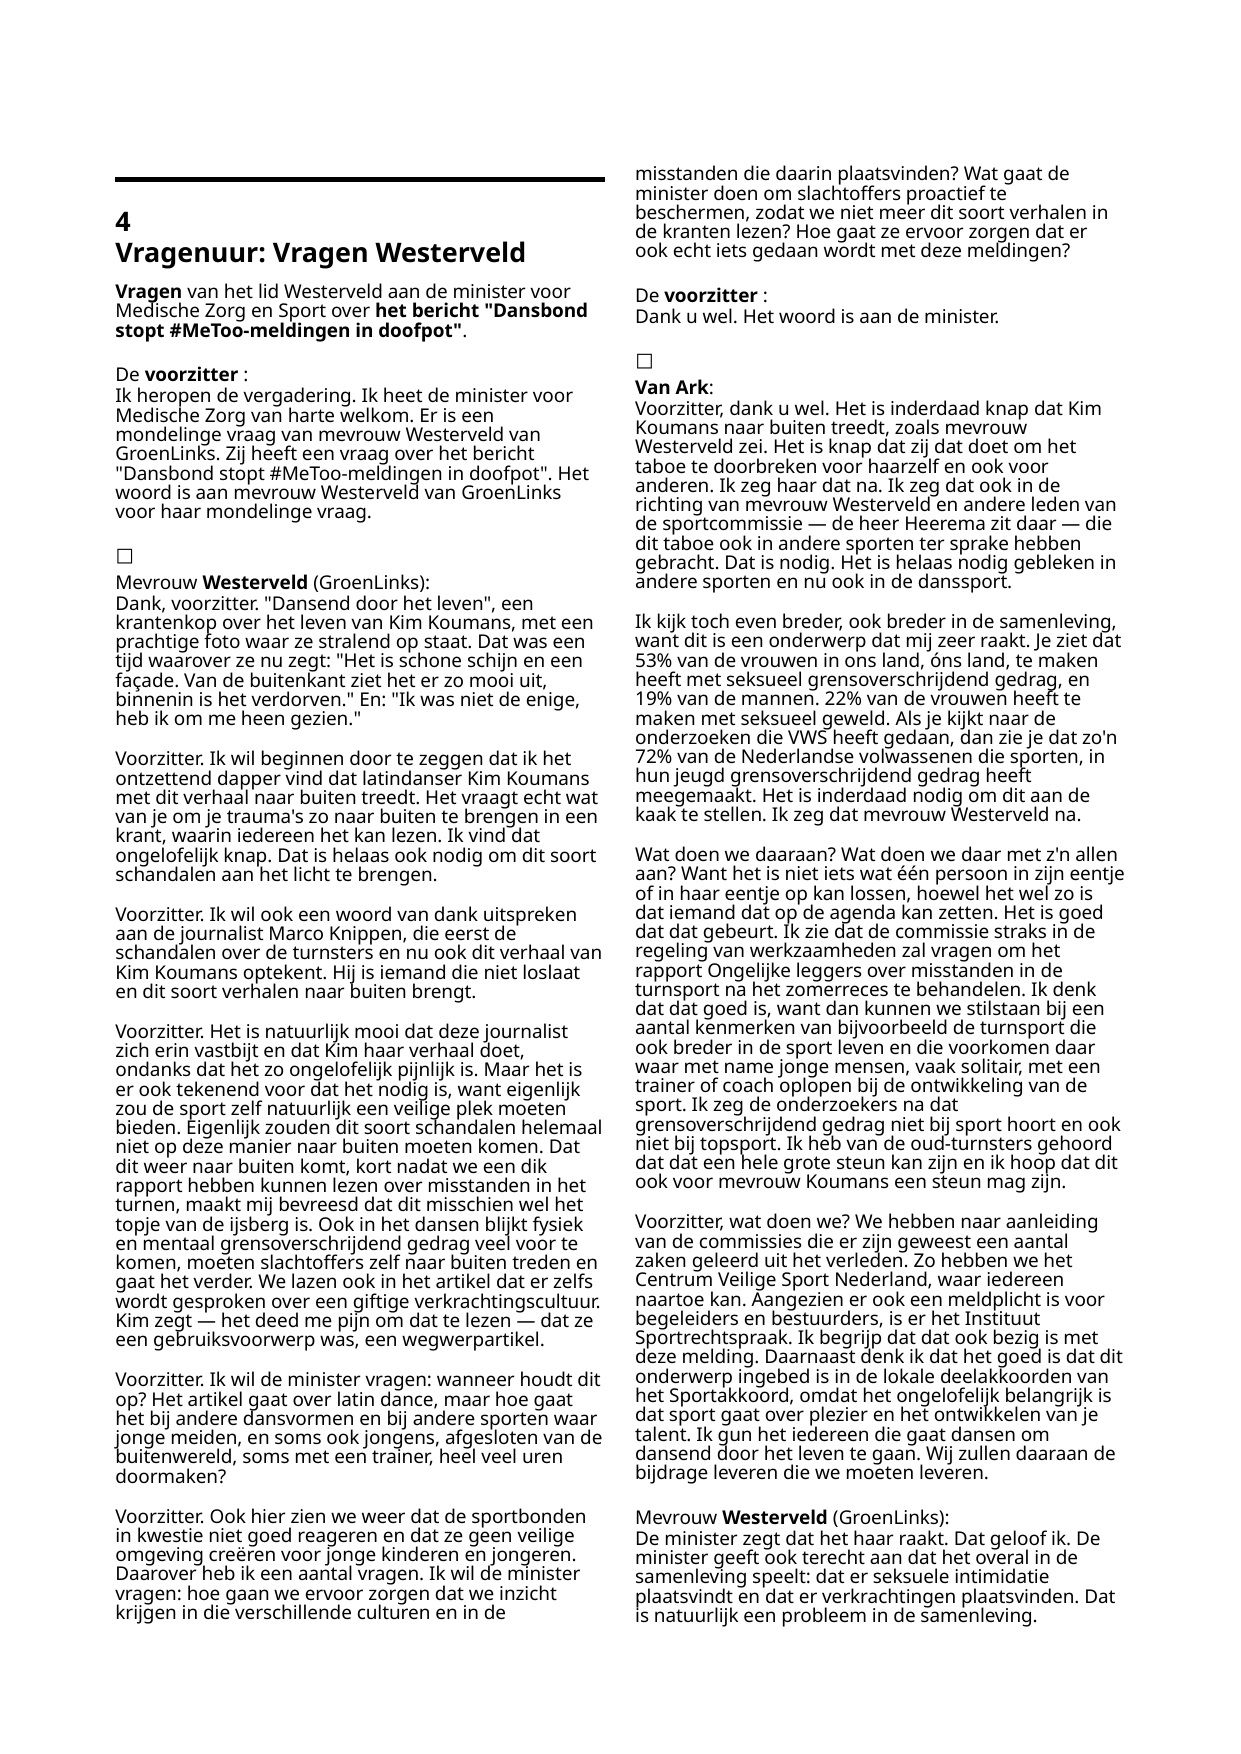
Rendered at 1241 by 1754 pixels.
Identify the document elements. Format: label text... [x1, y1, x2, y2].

text Voorzitter. Ik wil beginnen door te zeggen dat ik het ontzettend dapper vind dat latindanser Kim Koumans met dit verhaal naar buiten treedt. Het vraagt echt wat van je om je trauma's zo naar buiten te brengen in een krant, waarin iedereen het kan lezen. Ik vind dat ongelofelijk knap. Dat is helaas ook nodig om dit soort schandalen aan het licht te brengen. [115, 750, 605, 885]
text Voorzitter. Ik wil de minister vragen: wanneer houdt dit op? Het artikel gaat over latin dance, maar hoe gaat het bij andere dansvormen en bij andere sporten waar jonge meiden, en soms ook jongens, afgesloten van de buitenwereld, soms met een trainer, heel veel uren doormaken? [115, 1371, 605, 1487]
text De voorzitter : [115, 362, 605, 387]
text De voorzitter : [635, 282, 1125, 308]
text ⬜ [635, 348, 1125, 374]
text Voorzitter. Het is natuurlijk mooi dat deze journalist zich erin vastbijt en dat Kim haar verhaal doet, ondanks dat het zo ongelofelijk pijnlijk is. Maar het is er ook tekenend voor dat het nodig is, want eigenlijk zou de sport zelf natuurlijk een veilige plek moeten bieden. Eigenlijk zouden dit soort schandalen helemaal niet op deze manier naar buiten moeten komen. Dat dit weer naar buiten komt, kort nadat we een dik rapport hebben kunnen lezen over misstanden in het turnen, maakt mij bevreesd dat dit misschien wel het topje van de ijsberg is. Ook in het dansen blijkt fysiek en mentaal grensoverschrijdend gedrag veel voor te komen, moeten slachtoffers zelf naar buiten treden en gaat het verder. We lazen ook in het artikel dat er zelfs wordt gesproken over een giftige verkrachtingscultuur. Kim zegt — het deed me pijn om dat te lezen — dat ze een gebruiksvoorwerp was, een wegwerpartikel. [115, 1023, 605, 1351]
text Ik heropen de vergadering. Ik heet de minister voor Medische Zorg van harte welkom. Er is een mondelinge vraag van mevrouw Westerveld van GroenLinks. Zij heeft een vraag over het bericht "Dansbond stopt #MeToo-meldingen in doofpot". Het woord is aan mevrouw Westerveld van GroenLinks voor haar mondelinge vraag. [115, 387, 605, 522]
text De minister zegt dat het haar raakt. Dat geloof ik. De minister geeft ook terecht aan dat het overal in de samenleving speelt: dat er seksuele intimidatie plaatsvindt en dat er verkrachtingen plaatsvinden. Dat is natuurlijk een probleem in de samenleving. [635, 1530, 1125, 1626]
text misstanden die daarin plaatsvinden? Wat gaat de minister doen om slachtoffers proactief te beschermen, zodat we niet meer dit soort verhalen in de kranten lezen? Hoe gaat ze ervoor zorgen dat er ook echt iets gedaan wordt met deze meldingen? [635, 165, 1125, 262]
text 4 [115, 203, 605, 239]
text Voorzitter. Ook hier zien we weer dat de sportbonden in kwestie niet goed reageren en dat ze geen veilige omgeving creëren voor jonge kinderen en jongeren. Daarover heb ik een aantal vragen. Ik wil de minister vragen: hoe gaan we ervoor zorgen dat we inzicht krijgen in die verschillende culturen en in de [115, 1508, 605, 1623]
text ⬜ [115, 543, 605, 569]
text Mevrouw Westerveld (GroenLinks): [115, 569, 605, 594]
text Dank u wel. Het woord is aan de minister. [635, 308, 1125, 327]
text Wat doen we daaraan? Wat doen we daar met z'n allen aan? Want het is niet iets wat één persoon in zijn eentje of in haar eentje op kan lossen, hoewel het wel zo is dat iemand dat op de agenda kan zetten. Het is goed dat dat gebeurt. Ik zie dat de commissie straks in de regeling van werkzaamheden zal vragen om het rapport Ongelijke leggers over misstanden in de turnsport na het zomerreces te behandelen. Ik denk dat dat goed is, want dan kunnen we stilstaan bij een aantal kenmerken van bijvoorbeeld de turnsport die ook breder in de sport leven en die voorkomen daar waar met name jonge mensen, vaak solitair, met een trainer of coach oplopen bij de ontwikkeling van de sport. Ik zeg de onderzoekers na dat grensoverschrijdend gedrag niet bij sport hoort en ook niet bij topsport. Ik heb van de oud-turnsters gehoord dat dat een hele grote steun kan zijn en ik hoop dat dit ook voor mevrouw Koumans een steun mag zijn. [635, 846, 1125, 1193]
text Mevrouw Westerveld (GroenLinks): [635, 1504, 1125, 1530]
text Vragen van het lid Westerveld aan de minister voor Medische Zorg en Sport over het bericht "Dansbond stopt #MeToo-meldingen in doofpot". [115, 283, 605, 341]
text Vragenuur: Vragen Westerveld [115, 239, 605, 283]
text Van Ark: [635, 374, 1125, 400]
text Voorzitter, dank u wel. Het is inderdaad knap dat Kim Koumans naar buiten treedt, zoals mevrouw Westerveld zei. Het is knap dat zij dat doet om het taboe te doorbreken voor haarzelf en ook voor anderen. Ik zeg haar dat na. Ik zeg dat ook in de richting van mevrouw Westerveld en andere leden van de sportcommissie — de heer Heerema zit daar — die dit taboe ook in andere sporten ter sprake hebben gebracht. Dat is nodig. Het is helaas nodig gebleken in andere sporten en nu ook in de danssport. [635, 400, 1125, 592]
text Ik kijk toch even breder, ook breder in de samenleving, want dit is een onderwerp dat mij zeer raakt. Je ziet dat 53% van de vrouwen in ons land, óns land, te maken heeft met seksueel grensoverschrijdend gedrag, en 19% van de mannen. 22% van de vrouwen heeft te maken met seksueel geweld. Als je kijkt naar de onderzoeken die VWS heeft gedaan, dan zie je dat zo'n 72% van de Nederlandse volwassenen die sporten, in hun jeugd grensoverschrijdend gedrag heeft meegemaakt. Het is inderdaad nodig om dit aan de kaak te stellen. Ik zeg dat mevrouw Westerveld na. [635, 613, 1125, 825]
text Voorzitter, wat doen we? We hebben naar aanleiding van de commissies die er zijn geweest een aantal zaken geleerd uit het verleden. Zo hebben we het Centrum Veilige Sport Nederland, waar iedereen naartoe kan. Aangezien er ook een meldplicht is voor begeleiders en bestuurders, is er het Instituut Sportrechtspraak. Ik begrijp dat dat ook bezig is met deze melding. Daarnaast denk ik dat het goed is dat dit onderwerp ingebed is in de lokale deelakkoorden van het Sportakkoord, omdat het ongelofelijk belangrijk is dat sport gaat over plezier en het ontwikkelen van je talent. Ik gun het iedereen die gaat dansen om dansend door het leven te gaan. Wij zullen daaraan de bijdrage leveren die we moeten leveren. [635, 1213, 1125, 1483]
text Dank, voorzitter. "Dansend door het leven", een krantenkop over het leven van Kim Koumans, met een prachtige foto waar ze stralend op staat. Dat was een tijd waarover ze nu zegt: "Het is schone schijn en een façade. Van de buitenkant ziet het er zo mooi uit, binnenin is het verdorven." En: "Ik was niet de enige, heb ik om me heen gezien." [115, 594, 605, 729]
text Voorzitter. Ik wil ook een woord van dank uitspreken aan de journalist Marco Knippen, die eerst de schandalen over de turnsters en nu ook dit verhaal van Kim Koumans optekent. Hij is iemand die niet loslaat en dit soort verhalen naar buiten brengt. [115, 906, 605, 1002]
